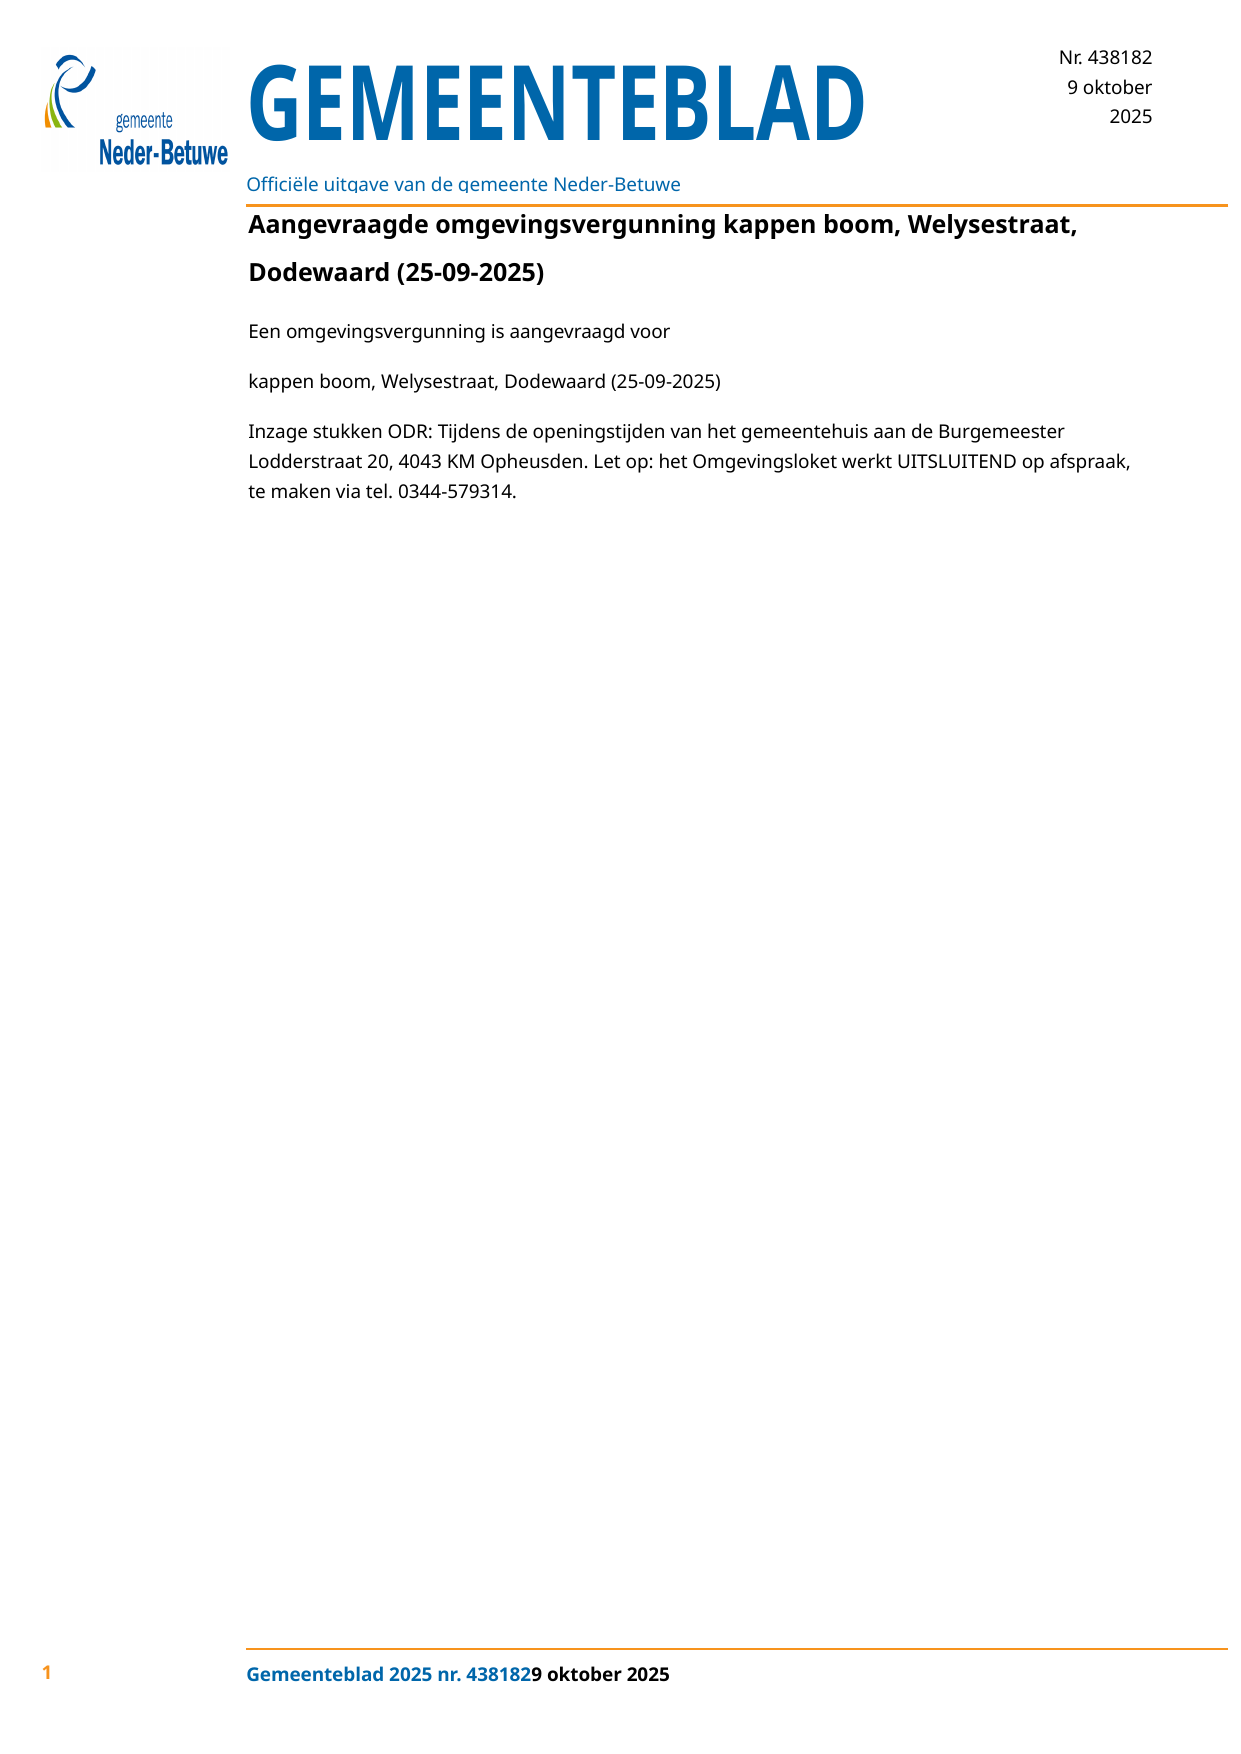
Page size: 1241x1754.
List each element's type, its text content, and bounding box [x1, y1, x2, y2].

text Aangevraagde omgevingsvergunning kappen boom, Welysestraat, Dodewaard (25-09-2025) [248, 207, 1152, 288]
text Een omgevingsvergunning is aangevraagd voor [248, 318, 1152, 344]
text Inzage stukken ODR: Tijdens de openingstijden van het gemeentehuis aan de Burgemeester Lodderstraat 20, 4043 KM Opheusden. Let op: het Omgevingsloket werkt UITSLUITEND op afspraak, te maken via tel. 0344-579314. [248, 419, 1152, 504]
picture [41, 47, 231, 172]
text kappen boom, Welysestraat, Dodewaard (25-09-2025) [248, 368, 1152, 394]
